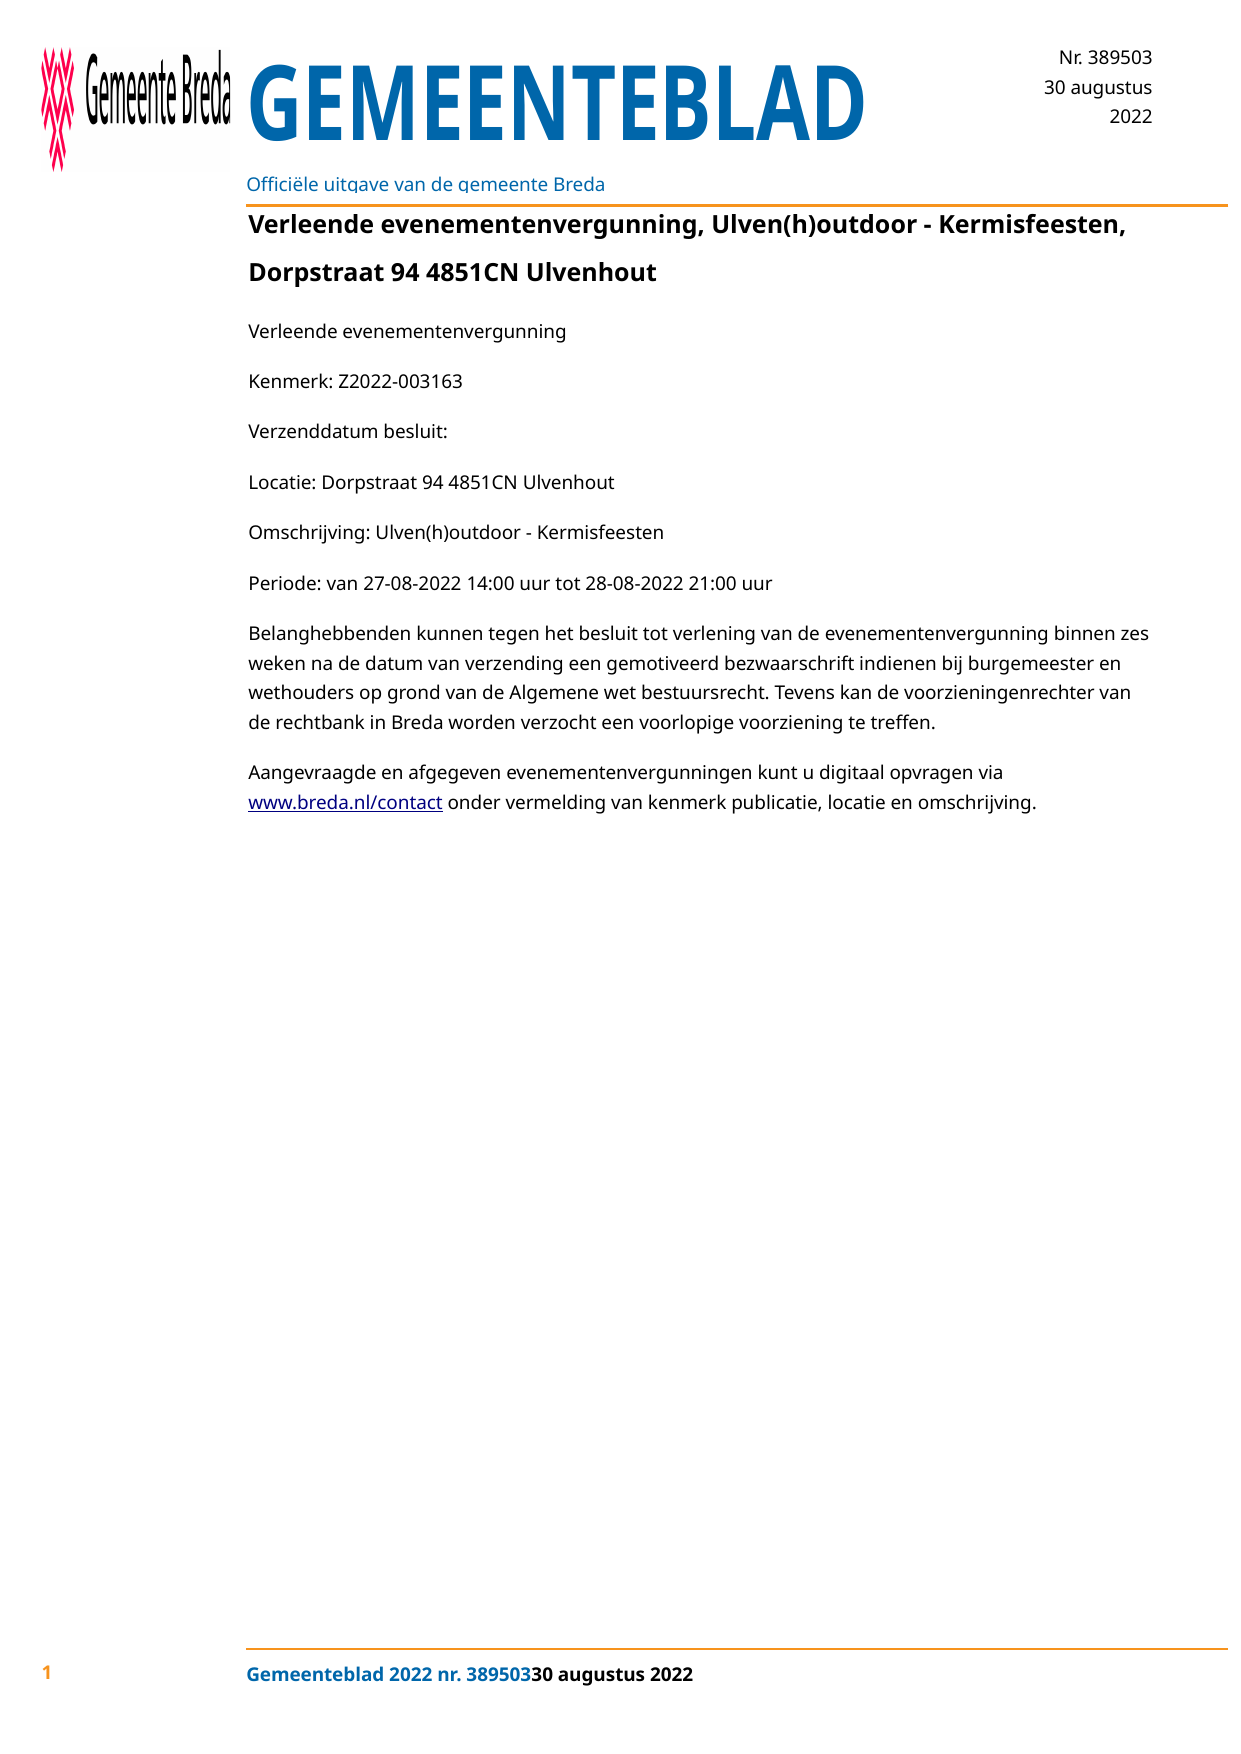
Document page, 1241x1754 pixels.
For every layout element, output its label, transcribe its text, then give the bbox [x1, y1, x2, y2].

text Omschrijving: Ulven(h)outdoor - Kermisfeesten [248, 519, 1152, 545]
text Verzenddatum besluit: [248, 419, 1152, 444]
picture [41, 47, 231, 172]
text Verleende evenementenvergunning, Ulven(h)outdoor - Kermisfeesten, Dorpstraat 94 4851CN Ulvenhout [248, 207, 1152, 288]
text Belanghebbenden kunnen tegen het besluit tot verlening van de evenementenvergunning binnen zes weken na de datum van verzending een gemotiveerd bezwaarschrift indienen bij burgemeester en wethouders op grond van de Algemene wet bestuursrecht. Tevens kan de voorzieningenrechter van de rechtbank in Breda worden verzocht een voorlopige voorziening te treffen. [248, 620, 1152, 735]
text Periode: van 27-08-2022 14:00 uur tot 28-08-2022 21:00 uur [248, 570, 1152, 596]
text Kenmerk: Z2022-003163 [248, 368, 1152, 394]
text Aangevraagde en afgegeven evenementenvergunningen kunt u digitaal opvragen via www.breda.nl/contact onder vermelding van kenmerk publicatie, locatie en omschrijving. [248, 759, 1152, 815]
text Locatie: Dorpstraat 94 4851CN Ulvenhout [248, 469, 1152, 495]
text Verleende evenementenvergunning [248, 318, 1152, 344]
